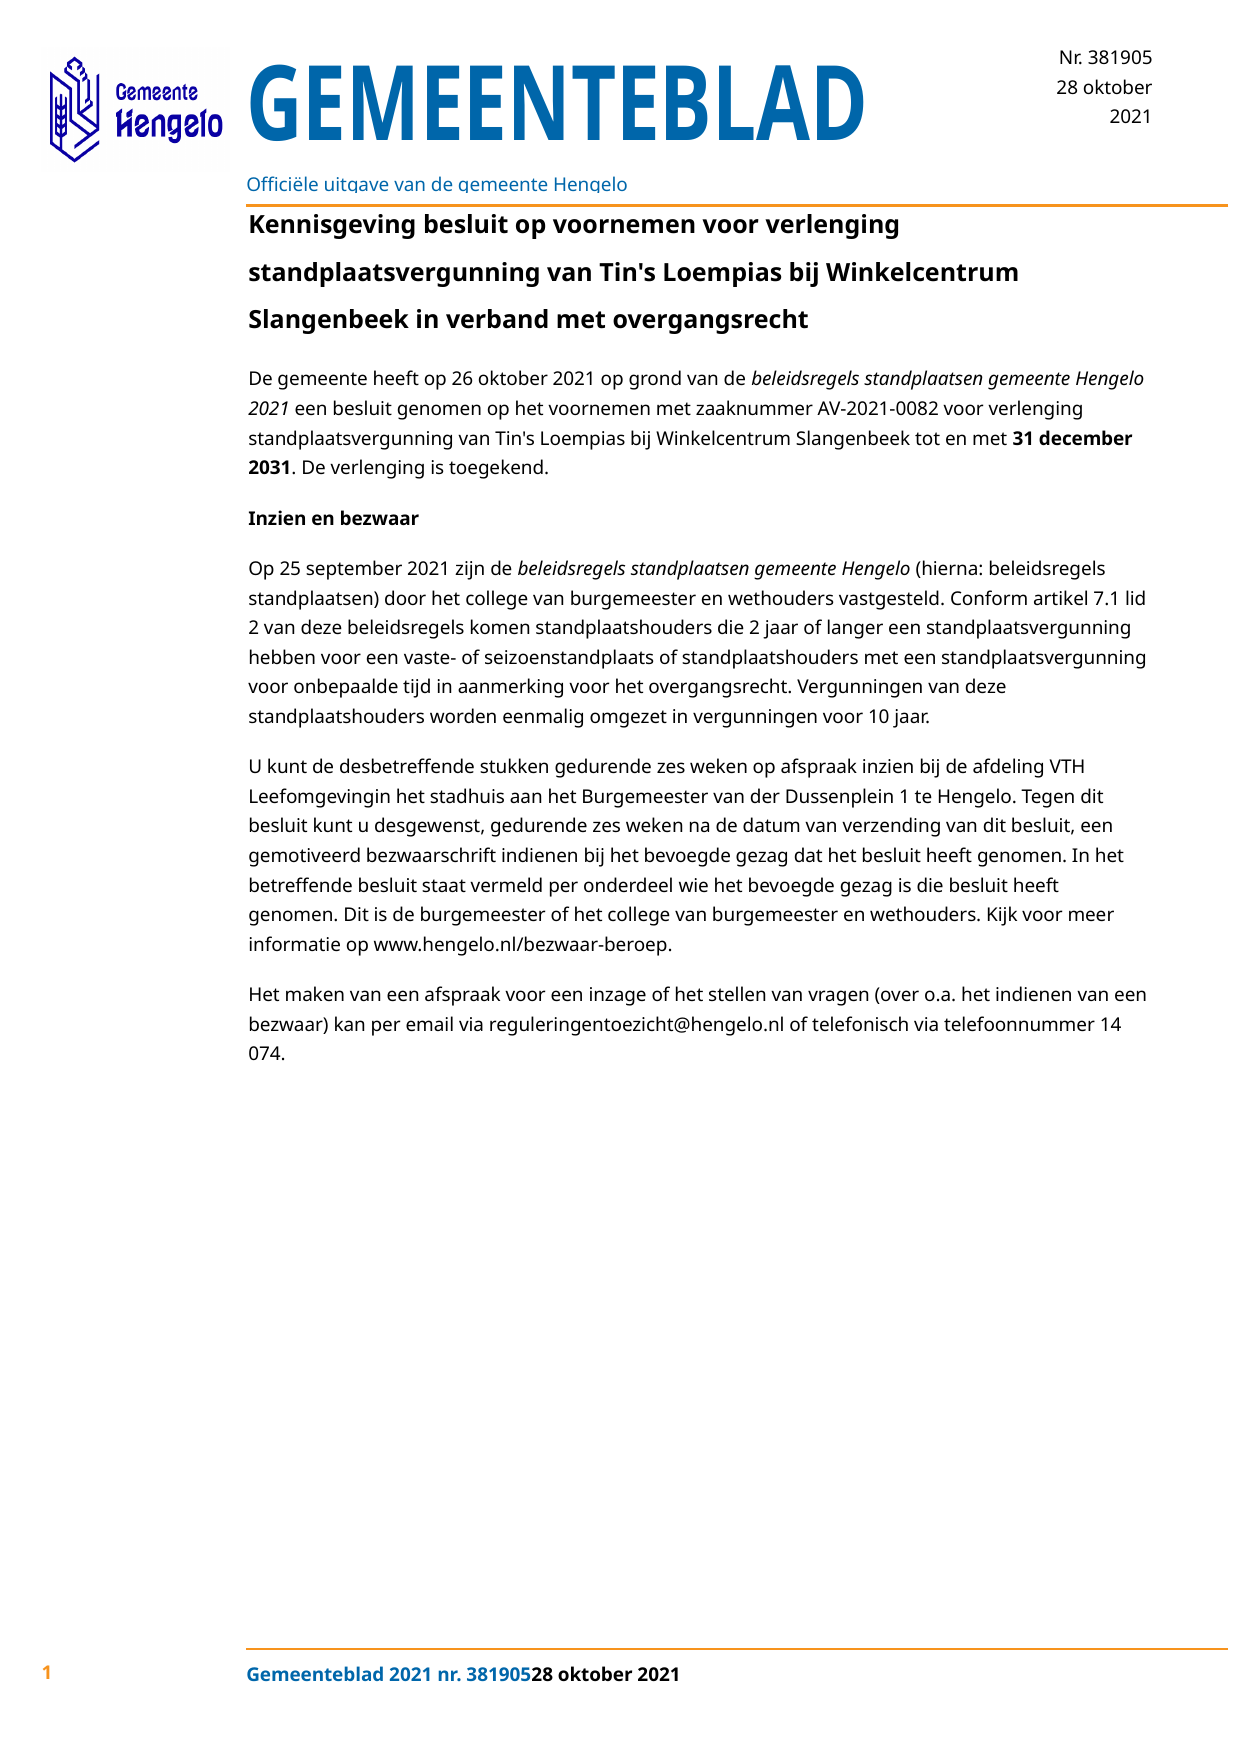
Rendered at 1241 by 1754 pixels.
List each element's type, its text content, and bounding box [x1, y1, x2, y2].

text Inzien en bezwaar [248, 505, 1152, 530]
text De gemeente heeft op 26 oktober 2021 op grond van de beleidsregels standplaatsen gemeente Hengelo 2021 een besluit genomen op het voornemen met zaaknummer AV-2021-0082 voor verlenging standplaatsvergunning van Tin's Loempias bij Winkelcentrum Slangenbeek tot en met 31 december 2031. De verlenging is toegekend. [248, 366, 1152, 480]
text Het maken van een afspraak voor een inzage of het stellen van vragen (over o.a. het indienen van een bezwaar) kan per email via reguleringentoezicht@hengelo.nl of telefonisch via telefoonnummer 14 074. [248, 981, 1152, 1066]
picture [41, 47, 231, 172]
text Op 25 september 2021 zijn de beleidsregels standplaatsen gemeente Hengelo (hierna: beleidsregels standplaatsen) door het college van burgemeester en wethouders vastgesteld. Conform artikel 7.1 lid 2 van deze beleidsregels komen standplaatshouders die 2 jaar of langer een standplaatsvergunning hebben voor een vaste- of seizoenstandplaats of standplaatshouders met een standplaatsvergunning voor onbepaalde tijd in aanmerking voor het overgangsrecht. Vergunningen van deze standplaatshouders worden eenmalig omgezet in vergunningen voor 10 jaar. [248, 555, 1152, 729]
text Kennisgeving besluit op voornemen voor verlenging standplaatsvergunning van Tin's Loempias bij Winkelcentrum Slangenbeek in verband met overgangsrecht [248, 207, 1152, 336]
text U kunt de desbetreffende stukken gedurende zes weken op afspraak inzien bij de afdeling VTH Leefomgevingin het stadhuis aan het Burgemeester van der Dussenplein 1 te Hengelo. Tegen dit besluit kunt u desgewenst, gedurende zes weken na de datum van verzending van dit besluit, een gemotiveerd bezwaarschrift indienen bij het bevoegde gezag dat het besluit heeft genomen. In het betreffende besluit staat vermeld per onderdeel wie het bevoegde gezag is die besluit heeft genomen. Dit is de burgemeester of het college van burgemeester en wethouders. Kijk voor meer informatie op www.hengelo.nl/bezwaar-beroep. [248, 753, 1152, 957]
